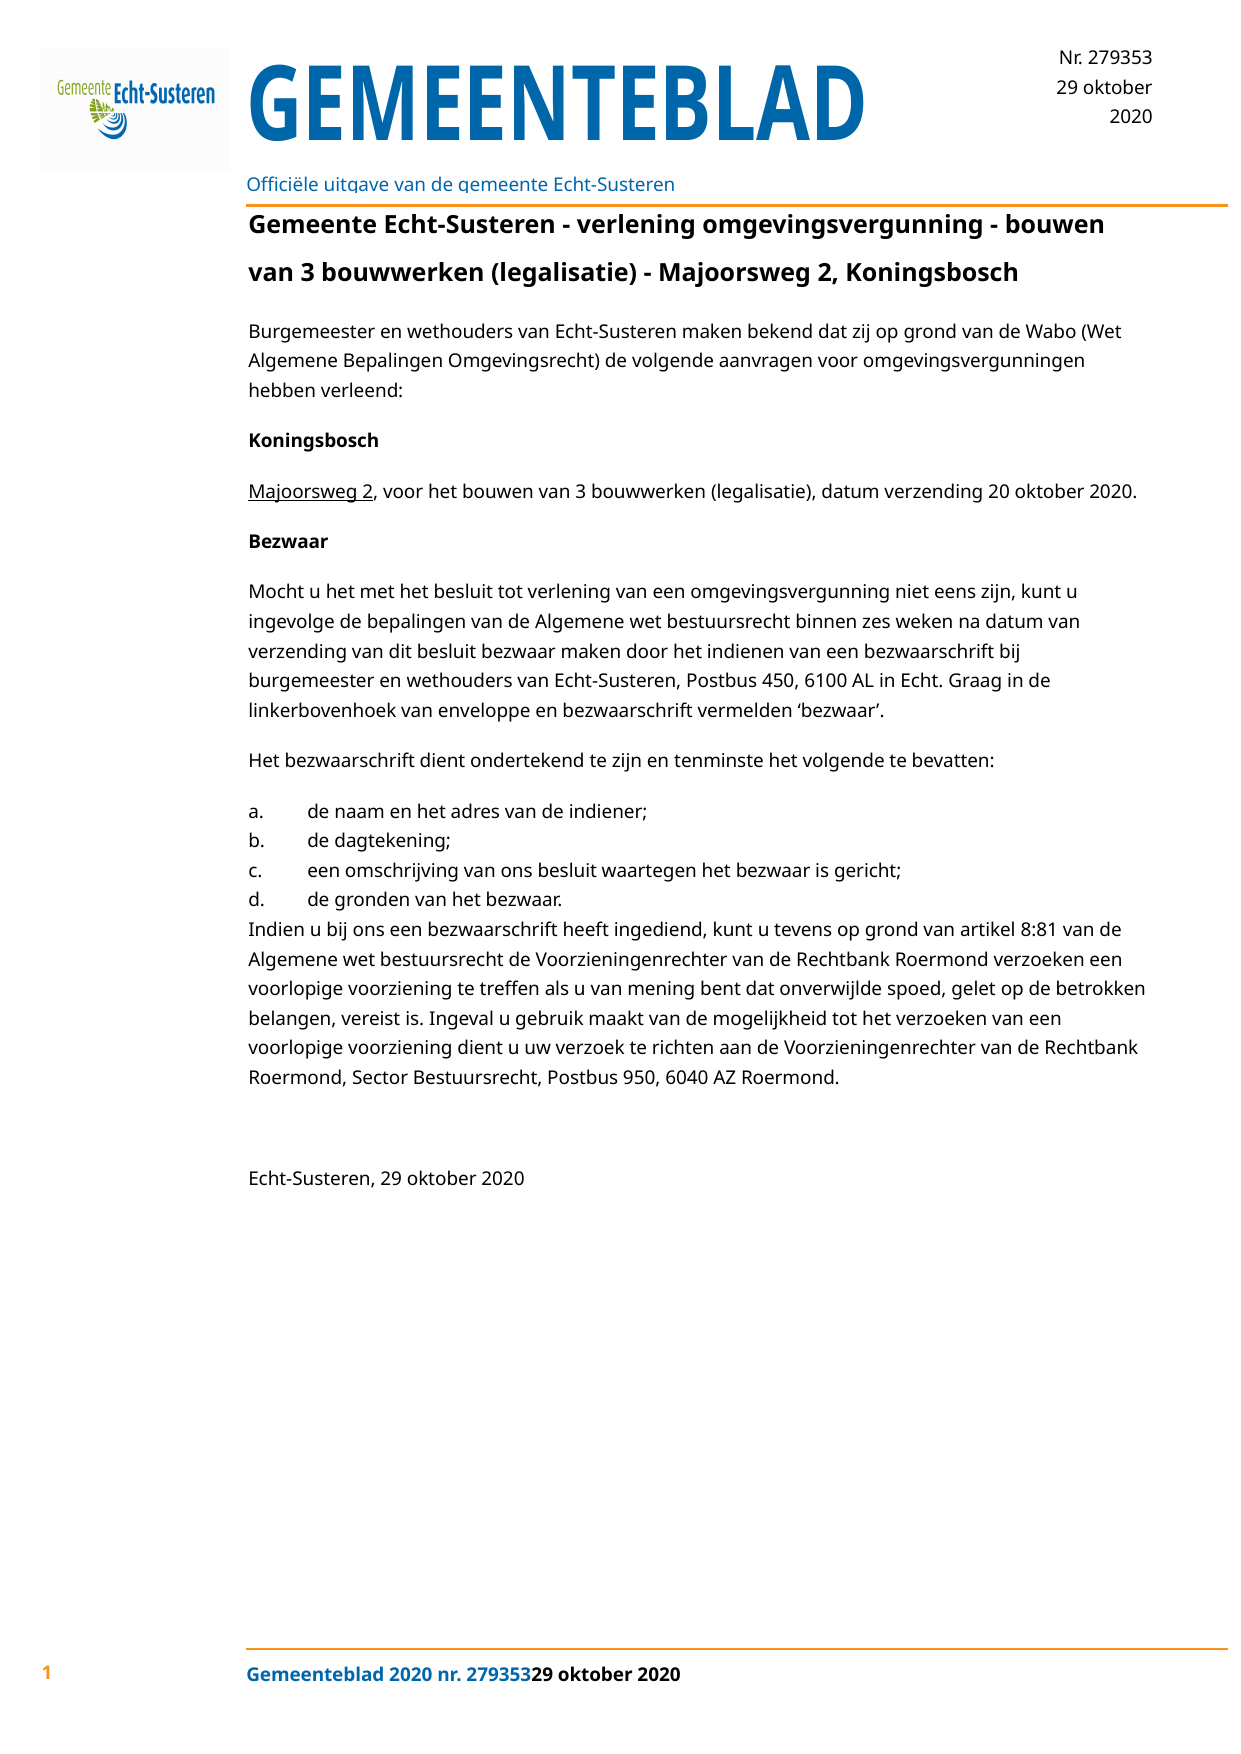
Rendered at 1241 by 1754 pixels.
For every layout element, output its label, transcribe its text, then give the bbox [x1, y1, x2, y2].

list de naam en het adres van de indiener; [248, 798, 1152, 824]
list de gronden van het bezwaar. [248, 887, 1152, 912]
text Echt-Susteren, 29 oktober 2020 [248, 1165, 1152, 1191]
text Het bezwaarschrift dient ondertekend te zijn en tenminste het volgende te bevatten: [248, 747, 1152, 773]
text Indien u bij ons een bezwaarschrift heeft ingediend, kunt u tevens op grond van artikel 8:81 van de Algemene wet bestuursrecht de Voorzieningenrechter van de Rechtbank Roermond verzoeken een voorlopige voorziening te treffen als u van mening bent dat onverwijlde spoed, gelet op de betrokken belangen, vereist is. Ingeval u gebruik maakt van de mogelijkheid tot het verzoeken van een voorlopige voorziening dient u uw verzoek te richten aan de Voorzieningenrechter van de Rechtbank Roermond, Sector Bestuursrecht, Postbus 950, 6040 AZ Roermond. [248, 916, 1152, 1090]
text Mocht u het met het besluit tot verlening van een omgevingsvergunning niet eens zijn, kunt u ingevolge de bepalingen van de Algemene wet bestuursrecht binnen zes weken na datum van verzending van dit besluit bezwaar maken door het indienen van een bezwaarschrift bij burgemeester en wethouders van Echt-Susteren, Postbus 450, 6100 AL in Echt. Graag in de linkerbovenhoek van enveloppe en bezwaarschrift vermelden ‘bezwaar’. [248, 579, 1152, 723]
text Koningsbosch [248, 427, 1152, 453]
text Burgemeester en wethouders van Echt-Susteren maken bekend dat zij op grond van de Wabo (Wet Algemene Bepalingen Omgevingsrecht) de volgende aanvragen voor omgevingsvergunningen hebben verleend: [248, 318, 1152, 403]
list een omschrijving van ons besluit waartegen het bezwaar is gericht; [248, 857, 1152, 883]
picture [41, 47, 231, 172]
text Bezwaar [248, 528, 1152, 554]
text Majoorsweg 2, voor het bouwen van 3 bouwwerken (legalisatie), datum verzending 20 oktober 2020. [248, 478, 1152, 504]
list de dagtekening; [248, 827, 1152, 853]
text Gemeente Echt-Susteren - verlening omgevingsvergunning - bouwen van 3 bouwwerken (legalisatie) - Majoorsweg 2, Koningsbosch [248, 207, 1152, 288]
